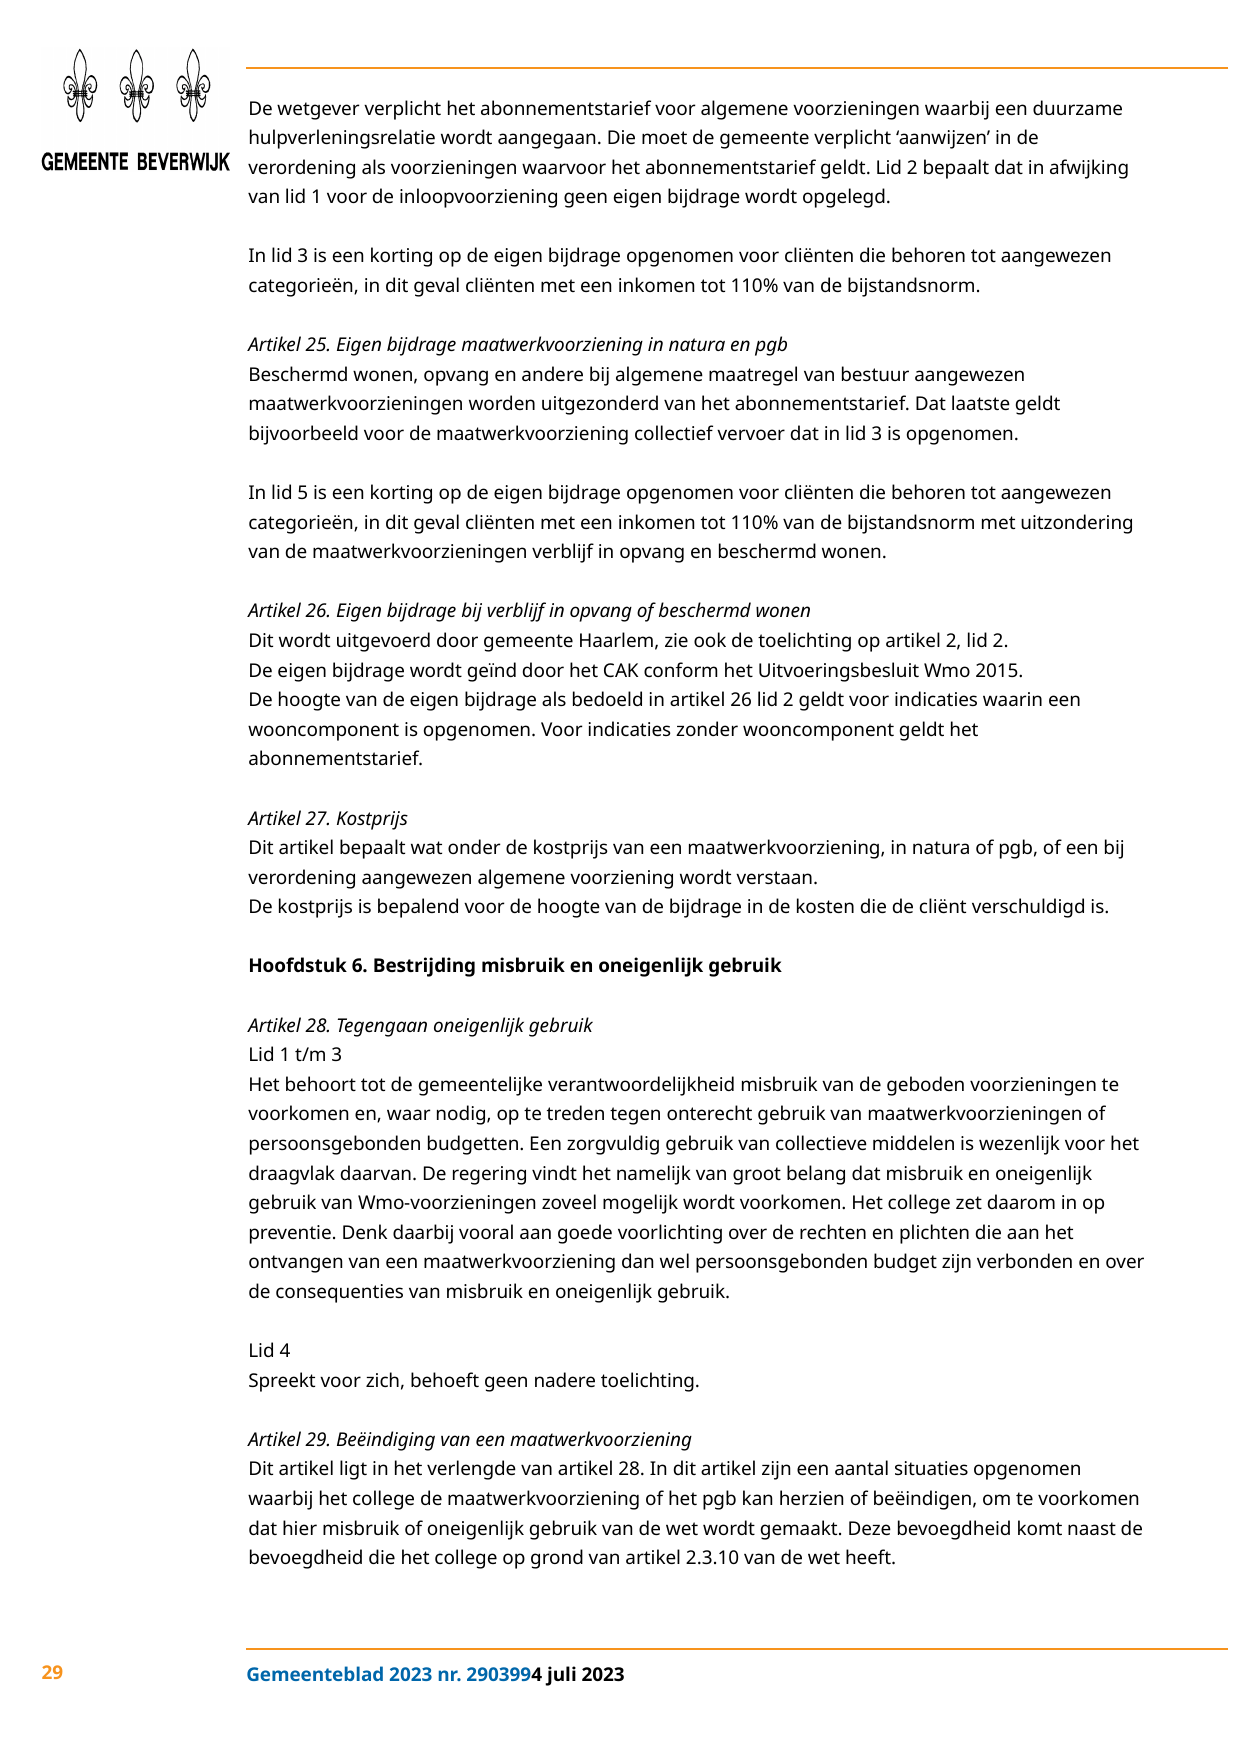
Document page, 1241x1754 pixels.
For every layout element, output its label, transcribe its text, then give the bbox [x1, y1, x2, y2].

text Artikel 27. Kostprijs [248, 805, 1152, 831]
text In lid 3 is een korting op de eigen bijdrage opgenomen voor cliënten die behoren tot aangewezen categorieën, in dit geval cliënten met een inkomen tot 110% van de bijstandsnorm. [248, 243, 1152, 298]
text Artikel 26. Eigen bijdrage bij verblijf in opvang of beschermd wonen [248, 598, 1152, 623]
text Het behoort tot de gemeentelijke verantwoordelijkheid misbruik van de geboden voorzieningen te voorkomen en, waar nodig, op te treden tegen onterecht gebruik van maatwerkvoorzieningen of persoonsgebonden budgetten. Een zorgvuldig gebruik van collectieve middelen is wezenlijk voor het draagvlak daarvan. De regering vindt het namelijk van groot belang dat misbruik en oneigenlijk gebruik van Wmo-voorzieningen zoveel mogelijk wordt voorkomen. Het college zet daarom in op preventie. Denk daarbij vooral aan goede voorlichting over de rechten en plichten die aan het ontvangen van een maatwerkvoorziening dan wel persoonsgebonden budget zijn verbonden en over de consequenties van misbruik en oneigenlijk gebruik. [248, 1071, 1152, 1304]
text De hoogte van de eigen bijdrage als bedoeld in artikel 26 lid 2 geldt voor indicaties waarin een wooncomponent is opgenomen. Voor indicaties zonder wooncomponent geldt het abonnementstarief. [248, 686, 1152, 771]
text De kostprijs is bepalend voor de hoogte van de bijdrage in de kosten die de cliënt verschuldigd is. [248, 893, 1152, 919]
text Artikel 28. Tegengaan oneigenlijk gebruik [248, 1012, 1152, 1038]
text In lid 5 is een korting op de eigen bijdrage opgenomen voor cliënten die behoren tot aangewezen categorieën, in dit geval cliënten met een inkomen tot 110% van de bijstandsnorm met uitzondering van de maatwerkvoorzieningen verblijf in opvang en beschermd wonen. [248, 479, 1152, 564]
text Beschermd wonen, opvang en andere bij algemene maatregel van bestuur aangewezen maatwerkvoorzieningen worden uitgezonderd van het abonnementstarief. Dat laatste geldt bijvoorbeeld voor de maatwerkvoorziening collectief vervoer dat in lid 3 is opgenomen. [248, 361, 1152, 446]
picture [41, 47, 231, 172]
text Hoofdstuk 6. Bestrijding misbruik en oneigenlijk gebruik [248, 953, 1152, 978]
text Dit wordt uitgevoerd door gemeente Haarlem, zie ook de toelichting op artikel 2, lid 2. [248, 627, 1152, 653]
text Lid 4 [248, 1337, 1152, 1363]
text De wetgever verplicht het abonnementstarief voor algemene voorzieningen waarbij een duurzame hulpverleningsrelatie wordt aangegaan. Die moet de gemeente verplicht ‘aanwijzen’ in de verordening als voorzieningen waarvoor het abonnementstarief geldt. Lid 2 bepaalt dat in afwijking van lid 1 voor de inloopvoorziening geen eigen bijdrage wordt opgelegd. [248, 95, 1152, 209]
text Lid 1 t/m 3 [248, 1041, 1152, 1067]
text De eigen bijdrage wordt geïnd door het CAK conform het Uitvoeringsbesluit Wmo 2015. [248, 657, 1152, 683]
text Dit artikel ligt in het verlengde van artikel 28. In dit artikel zijn een aantal situaties opgenomen waarbij het college de maatwerkvoorziening of het pgb kan herzien of beëindigen, om te voorkomen dat hier misbruik of oneigenlijk gebruik van de wet wordt gemaakt. Deze bevoegdheid komt naast de bevoegdheid die het college op grond van artikel 2.3.10 van de wet heeft. [248, 1456, 1152, 1570]
text Artikel 29. Beëindiging van een maatwerkvoorziening [248, 1426, 1152, 1452]
text Artikel 25. Eigen bijdrage maatwerkvoorziening in natura en pgb [248, 331, 1152, 357]
text Spreekt voor zich, behoeft geen nadere toelichting. [248, 1367, 1152, 1393]
text Dit artikel bepaalt wat onder de kostprijs van een maatwerkvoorziening, in natura of pgb, of een bij verordening aangewezen algemene voorziening wordt verstaan. [248, 834, 1152, 890]
